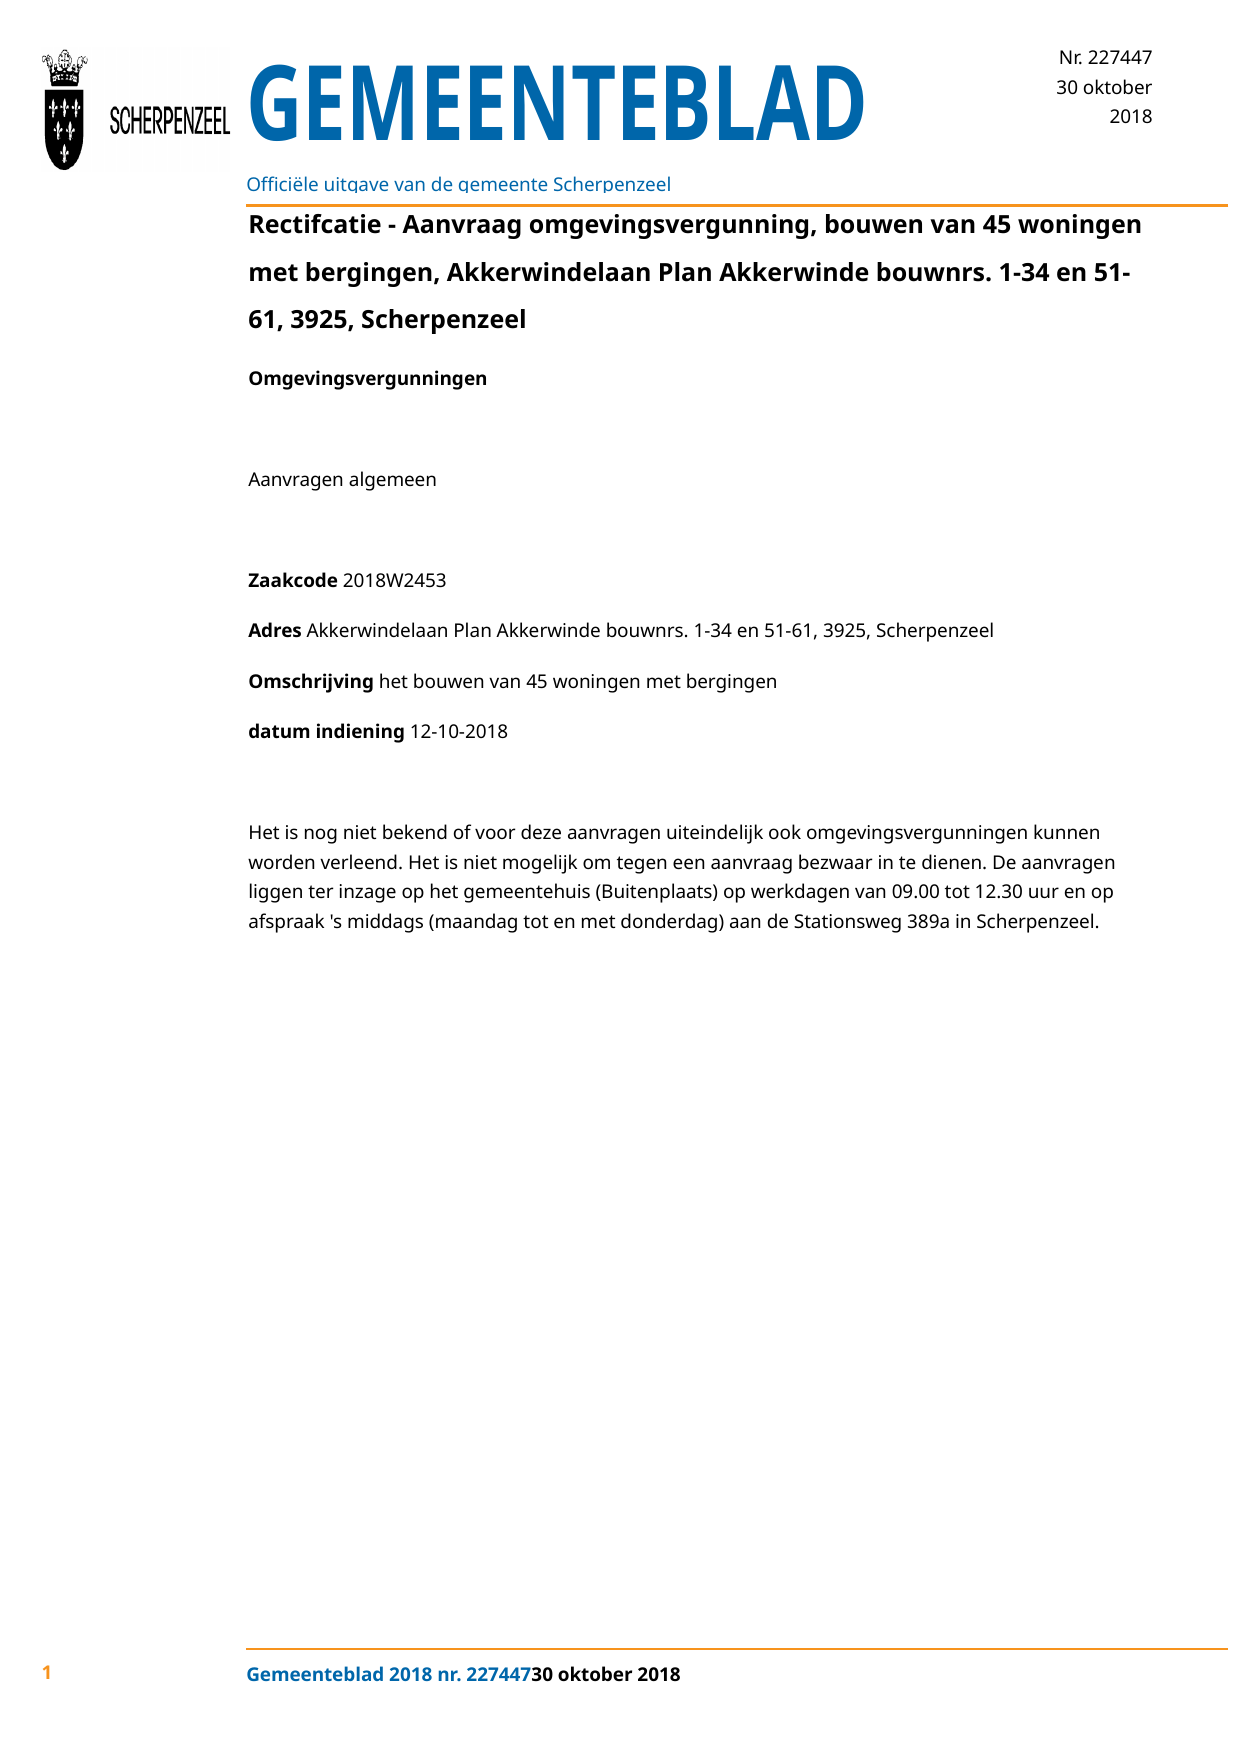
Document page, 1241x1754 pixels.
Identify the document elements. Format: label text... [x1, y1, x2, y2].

text Omgevingsvergunningen [248, 366, 1152, 391]
picture [41, 47, 231, 172]
text Aanvragen algemeen [248, 466, 1152, 492]
text Adres Akkerwindelaan Plan Akkerwinde bouwnrs. 1-34 en 51-61, 3925, Scherpenzeel [248, 618, 1152, 643]
text Omschrijving het bouwen van 45 woningen met bergingen [248, 668, 1152, 694]
text Zaakcode 2018W2453 [248, 567, 1152, 593]
text Rectifcatie - Aanvraag omgevingsvergunning, bouwen van 45 woningen met bergingen, Akkerwindelaan Plan Akkerwinde bouwnrs. 1-34 en 51-61, 3925, Scherpenzeel [248, 207, 1152, 336]
text datum indiening 12-10-2018 [248, 718, 1152, 744]
text Het is nog niet bekend of voor deze aanvragen uiteindelijk ook omgevingsvergunningen kunnen worden verleend. Het is niet mogelijk om tegen een aanvraag bezwaar in te dienen. De aanvragen liggen ter inzage op het gemeentehuis (Buitenplaats) op werkdagen van 09.00 tot 12.30 uur en op afspraak 's middags (maandag tot en met donderdag) aan de Stationsweg 389a in Scherpenzeel. [248, 819, 1152, 934]
